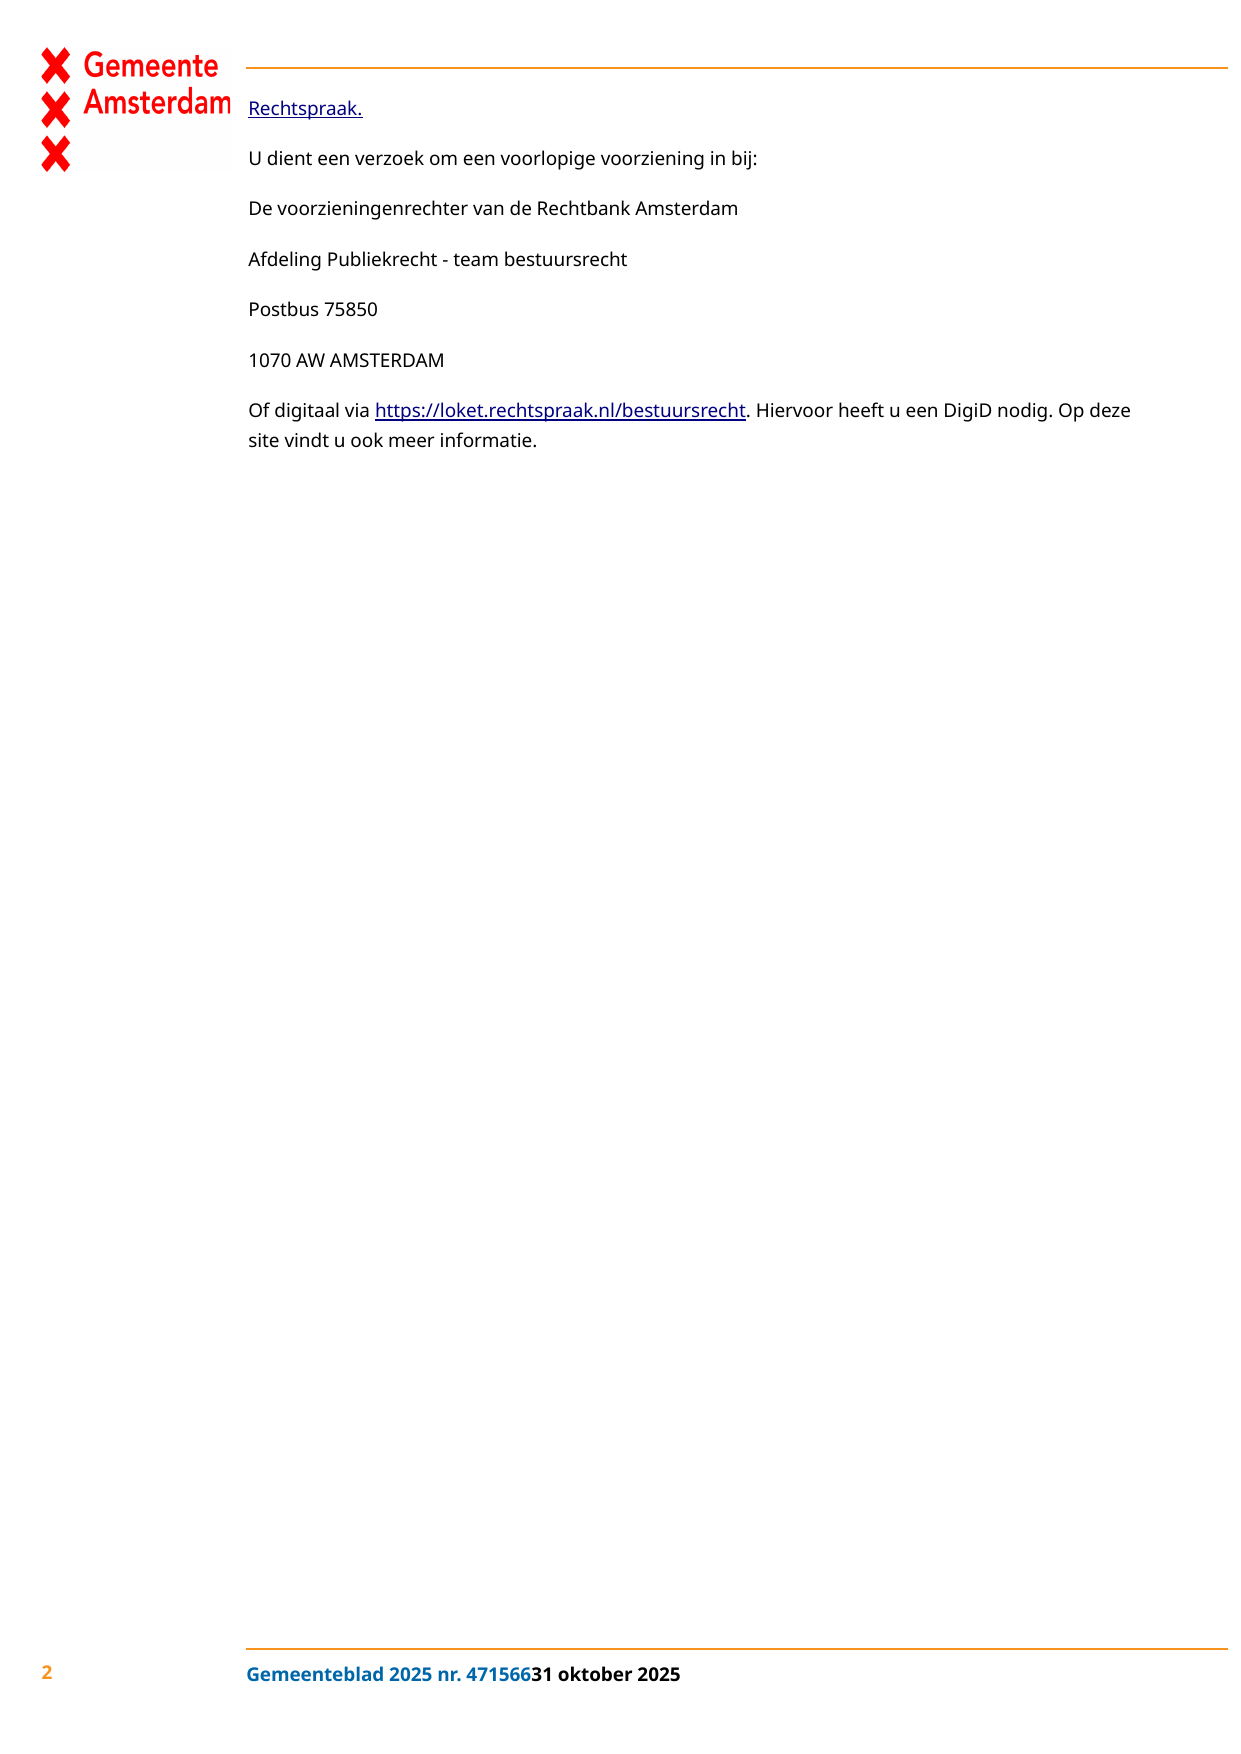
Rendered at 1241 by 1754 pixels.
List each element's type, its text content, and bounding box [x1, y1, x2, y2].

text Rechtspraak. [248, 95, 1152, 121]
text Of digitaal via https://loket.rechtspraak.nl/bestuursrecht. Hiervoor heeft u een DigiD nodig. Op deze site vindt u ook meer informatie. [248, 397, 1152, 453]
text U dient een verzoek om een voorlopige voorziening in bij: [248, 145, 1152, 171]
picture [41, 47, 231, 172]
text Postbus 75850 [248, 296, 1152, 322]
text 1070 AW AMSTERDAM [248, 347, 1152, 373]
text Afdeling Publiekrecht - team bestuursrecht [248, 246, 1152, 272]
text De voorzieningenrechter van de Rechtbank Amsterdam [248, 196, 1152, 221]
